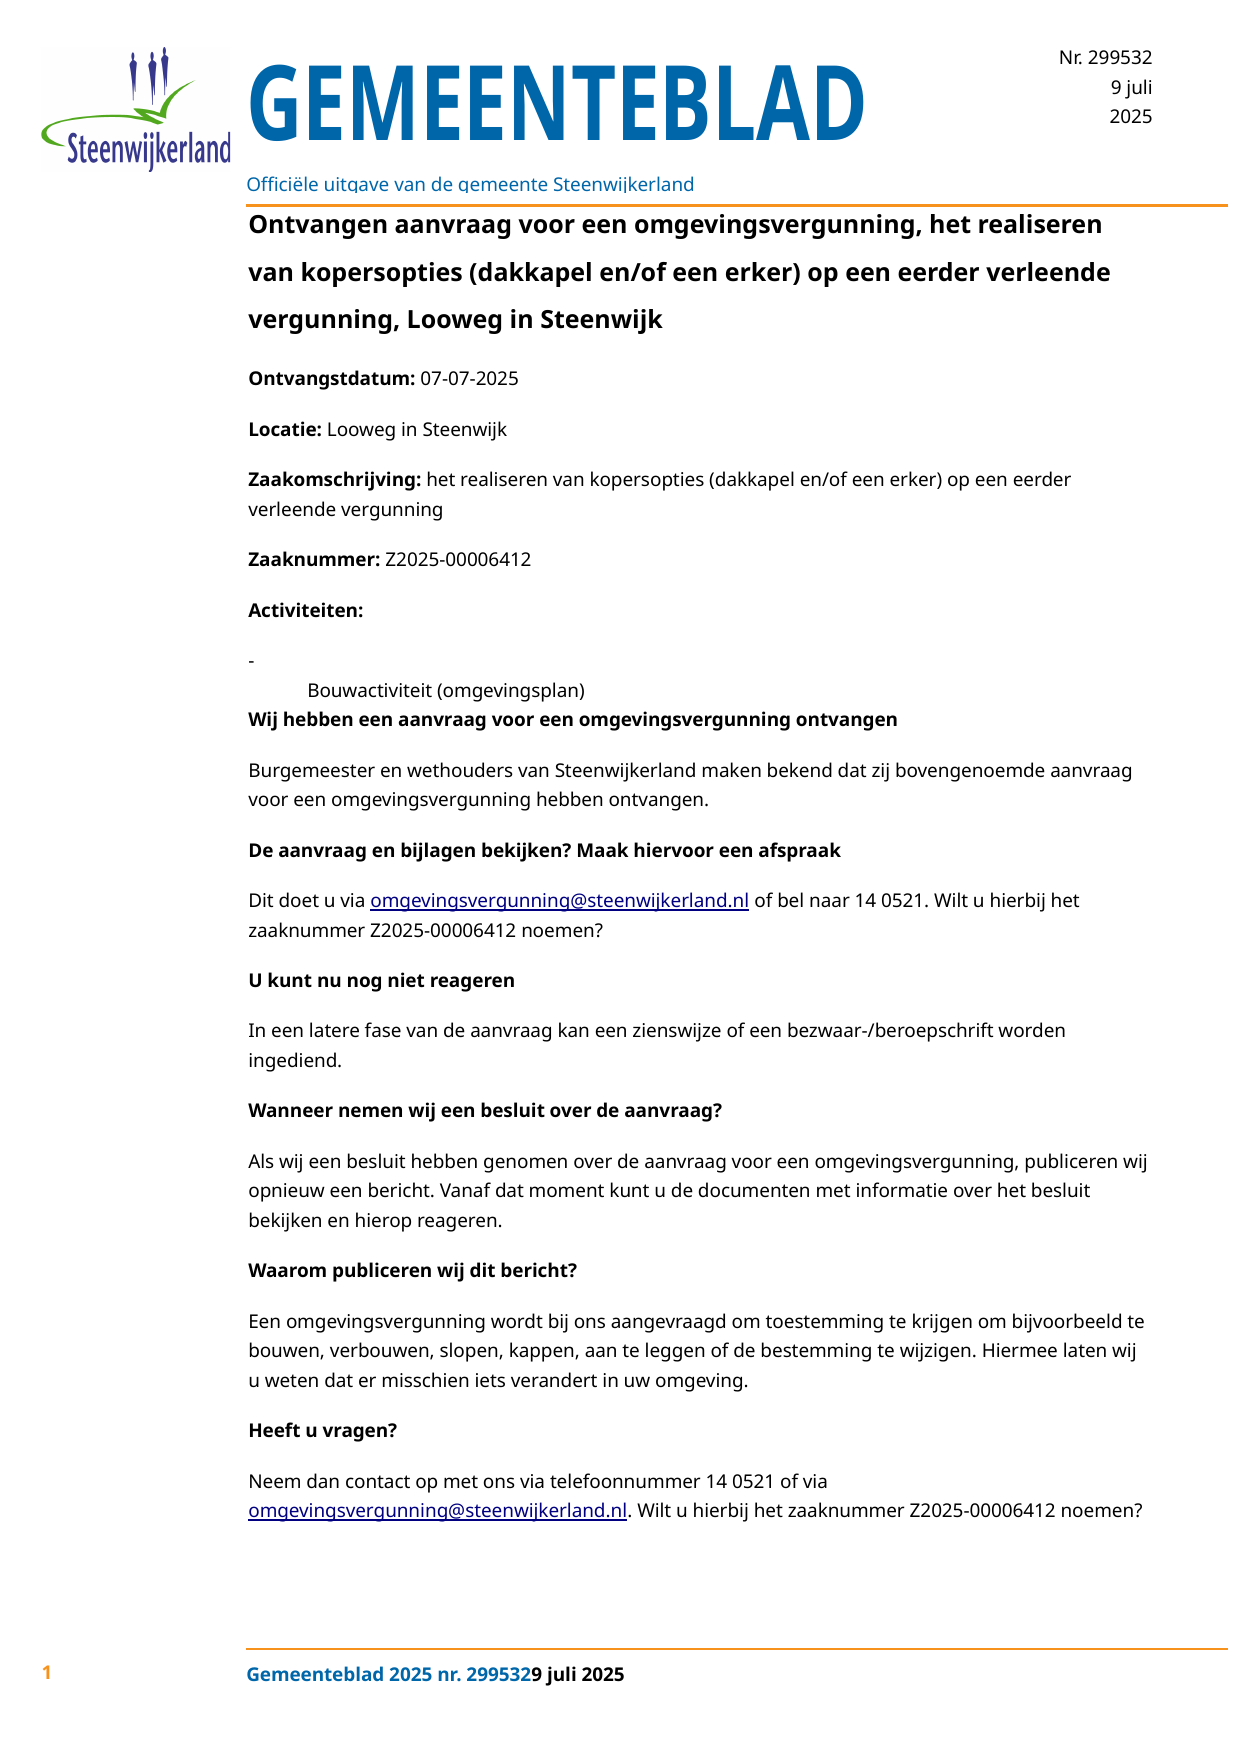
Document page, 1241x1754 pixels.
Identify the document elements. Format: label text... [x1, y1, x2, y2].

picture [41, 47, 231, 172]
list Bouwactiviteit (omgevingsplan) [248, 677, 1152, 702]
text Ontvangstdatum: 07-07-2025 [248, 366, 1152, 391]
text De aanvraag en bijlagen bekijken? Maak hiervoor een afspraak [248, 837, 1152, 862]
text Waarom publiceren wij dit bericht? [248, 1258, 1152, 1283]
text Neem dan contact op met ons via telefoonnummer 14 0521 of via omgevingsvergunning@steenwijkerland.nl. Wilt u hierbij het zaaknummer Z2025-00006412 noemen? [248, 1468, 1152, 1523]
text Zaakomschrijving: het realiseren van kopersopties (dakkapel en/of een erker) op een eerder verleende vergunning [248, 466, 1152, 522]
text Een omgevingsvergunning wordt bij ons aangevraagd om toestemming te krijgen om bijvoorbeeld te bouwen, verbouwen, slopen, kappen, aan te leggen of de bestemming te wijzigen. Hiermee laten wij u weten dat er misschien iets verandert in uw omgeving. [248, 1308, 1152, 1393]
text Activiteiten: [248, 597, 1152, 622]
text Dit doet u via omgevingsvergunning@steenwijkerland.nl of bel naar 14 0521. Wilt u hierbij het zaaknummer Z2025-00006412 noemen? [248, 887, 1152, 942]
text Zaaknummer: Z2025-00006412 [248, 546, 1152, 572]
text Wij hebben een aanvraag voor een omgevingsvergunning ontvangen [248, 706, 1152, 732]
text In een latere fase van de aanvraag kan een zienswijze of een bezwaar-/beroepschrift worden ingediend. [248, 1018, 1152, 1073]
text Burgemeester en wethouders van Steenwijkerland maken bekend dat zij bovengenoemde aanvraag voor een omgevingsvergunning hebben ontvangen. [248, 757, 1152, 812]
text Als wij een besluit hebben genomen over de aanvraag voor een omgevingsvergunning, publiceren wij opnieuw een bericht. Vanaf dat moment kunt u de documenten met informatie over het besluit bekijken en hierop reageren. [248, 1148, 1152, 1233]
text Ontvangen aanvraag voor een omgevingsvergunning, het realiseren van kopersopties (dakkapel en/of een erker) op een eerder verleende vergunning, Looweg in Steenwijk [248, 207, 1152, 336]
text Wanneer nemen wij een besluit over de aanvraag? [248, 1098, 1152, 1123]
text Heeft u vragen? [248, 1418, 1152, 1443]
text U kunt nu nog niet reageren [248, 967, 1152, 993]
text Locatie: Looweg in Steenwijk [248, 416, 1152, 442]
